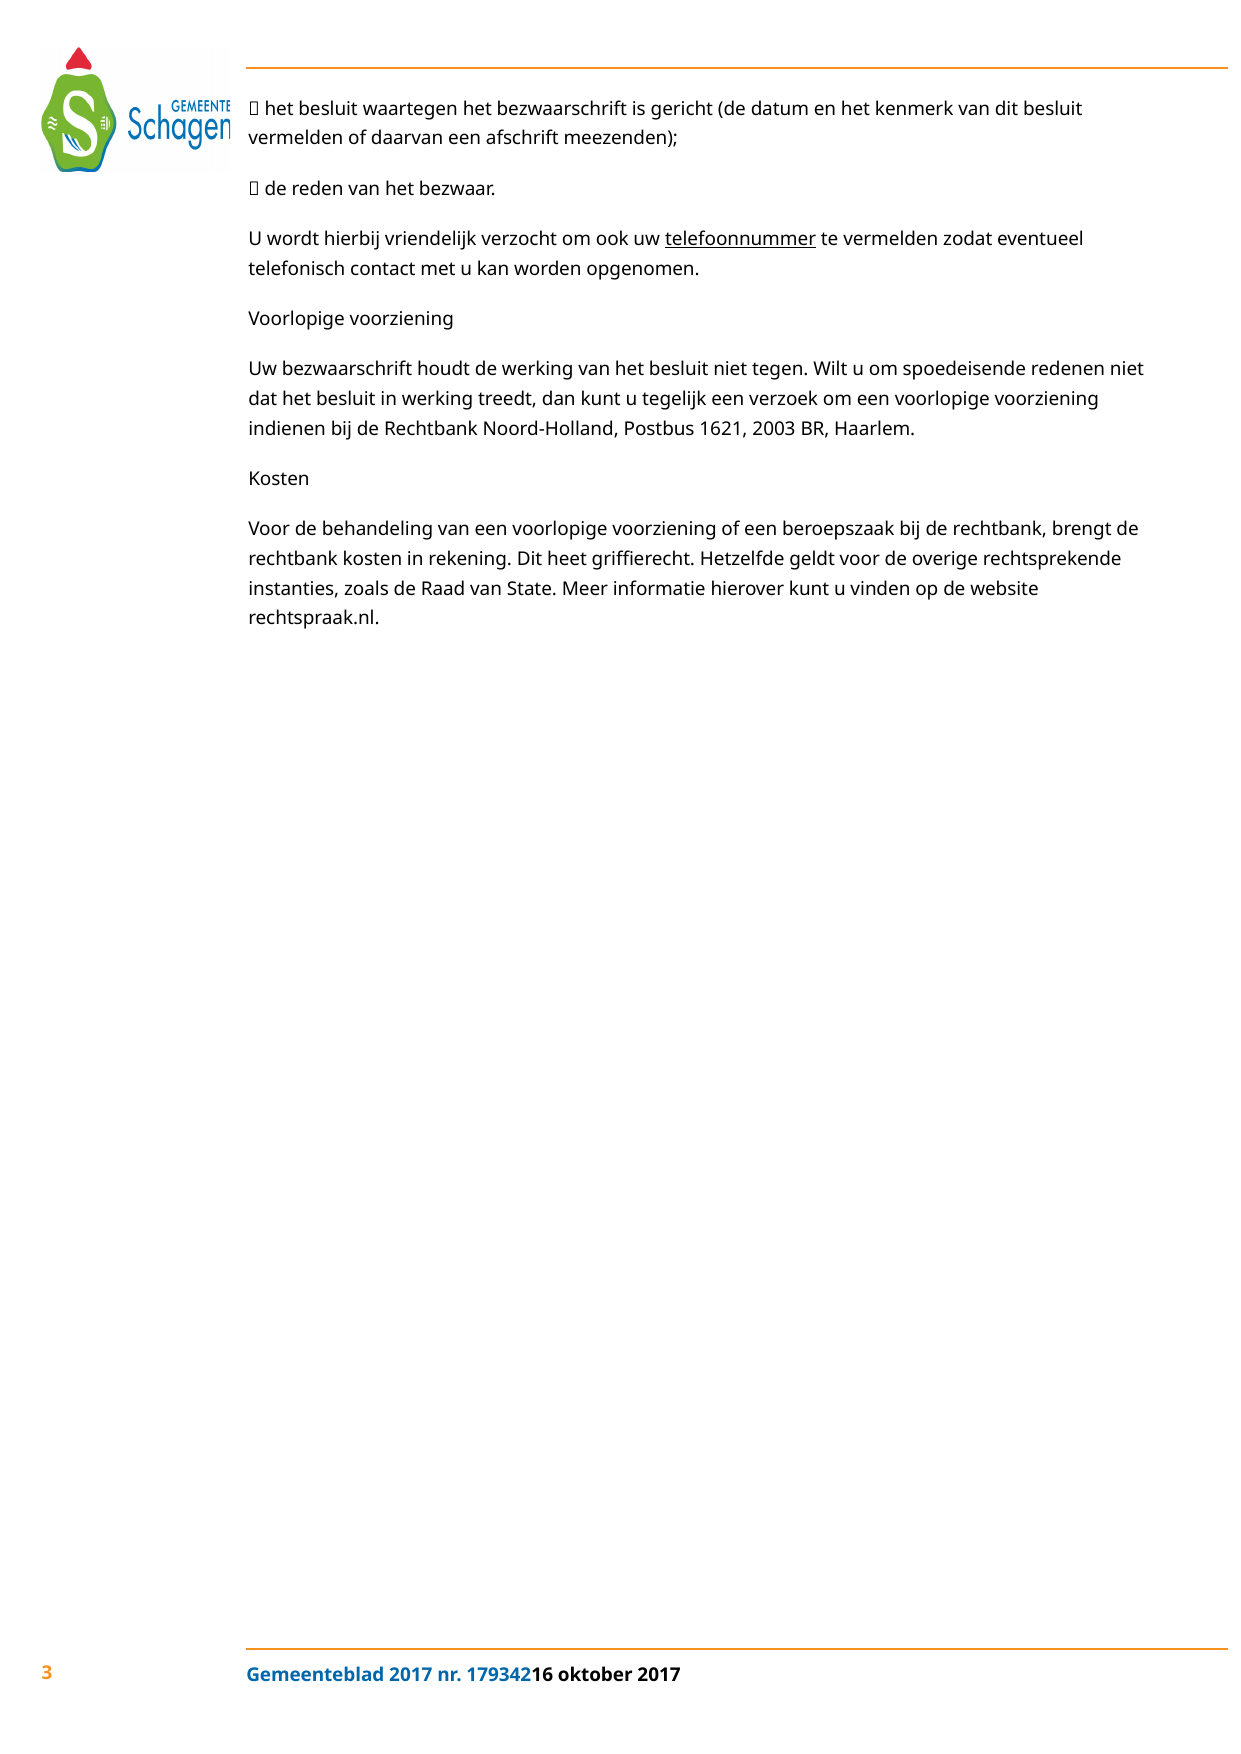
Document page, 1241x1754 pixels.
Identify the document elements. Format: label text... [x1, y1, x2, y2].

text  het besluit waartegen het bezwaarschrift is gericht (de datum en het kenmerk van dit besluit vermelden of daarvan een afschrift meezenden); [248, 95, 1152, 150]
picture [41, 47, 231, 172]
text U wordt hierbij vriendelijk verzocht om ook uw telefoonnummer te vermelden zodat eventueel telefonisch contact met u kan worden opgenomen. [248, 225, 1152, 281]
text Uw bezwaarschrift houdt de werking van het besluit niet tegen. Wilt u om spoedeisende redenen niet dat het besluit in werking treedt, dan kunt u tegelijk een verzoek om een voorlopige voorziening indienen bij de Rechtbank Noord-Holland, Postbus 1621, 2003 BR, Haarlem. [248, 356, 1152, 441]
text Voorlopige voorziening [248, 305, 1152, 331]
text  de reden van het bezwaar. [248, 175, 1152, 201]
text Kosten [248, 465, 1152, 491]
text Voor de behandeling van een voorlopige voorziening of een beroepszaak bij de rechtbank, brengt de rechtbank kosten in rekening. Dit heet griffierecht. Hetzelfde geldt voor de overige rechtsprekende instanties, zoals de Raad van State. Meer informatie hierover kunt u vinden op de website rechtspraak.nl. [248, 516, 1152, 630]
